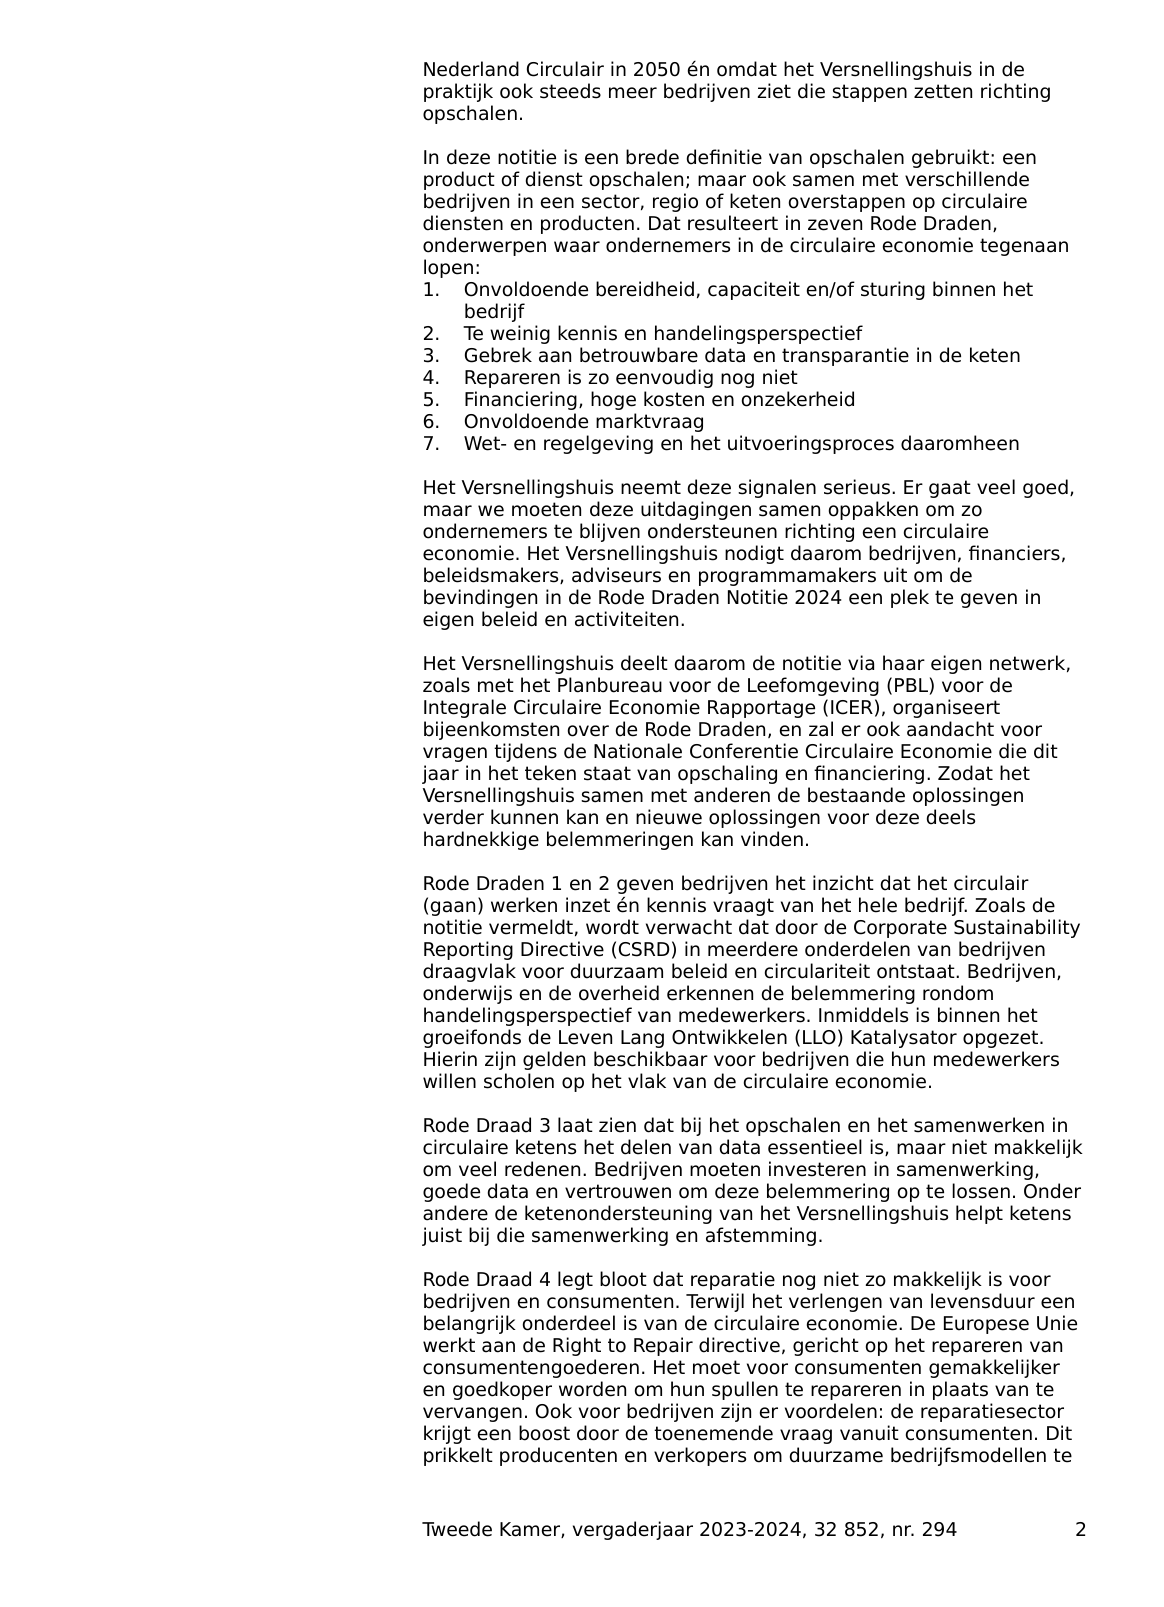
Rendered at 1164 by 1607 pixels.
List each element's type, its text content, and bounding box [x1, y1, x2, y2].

text In deze notitie is een brede definitie van opschalen gebruikt: een product of dienst opschalen; maar ook samen met verschillende bedrijven in een sector, regio of keten overstappen op circulaire diensten en producten. Dat resulteert in zeven Rode Draden, onderwerpen waar ondernemers in de circulaire economie tegenaan lopen: [422, 147, 1087, 279]
text Rode Draden 1 en 2 geven bedrijven het inzicht dat het circulair (gaan) werken inzet én kennis vraagt van het hele bedrijf. Zoals de notitie vermeldt, wordt verwacht dat door de Corporate Sustainability Reporting Directive (CSRD) in meerdere onderdelen van bedrijven draagvlak voor duurzaam beleid en circulariteit ontstaat. Bedrijven, onderwijs en de overheid erkennen de belemmering rondom handelingsperspectief van medewerkers. Inmiddels is binnen het groeifonds de Leven Lang Ontwikkelen (LLO) Katalysator opgezet. Hierin zijn gelden beschikbaar voor bedrijven die hun medewerkers willen scholen op het vlak van de circulaire economie. [422, 873, 1087, 1093]
text Het Versnellingshuis deelt daarom de notitie via haar eigen netwerk, zoals met het Planbureau voor de Leefomgeving (PBL) voor de Integrale Circulaire Economie Rapportage (ICER), organiseert bijeenkomsten over de Rode Draden, en zal er ook aandacht voor vragen tijdens de Nationale Conferentie Circulaire Economie die dit jaar in het teken staat van opschaling en financiering. Zodat het Versnellingshuis samen met anderen de bestaande oplossingen verder kunnen kan en nieuwe oplossingen voor deze deels hardnekkige belemmeringen kan vinden. [422, 653, 1087, 851]
text 3. Gebrek aan betrouwbare data en transparantie in de keten [422, 345, 1087, 367]
text Rode Draad 4 legt bloot dat reparatie nog niet zo makkelijk is voor bedrijven en consumenten. Terwijl het verlengen van levensduur een belangrijk onderdeel is van de circulaire economie. De Europese Unie werkt aan de Right to Repair directive, gericht op het repareren van consumentengoederen. Het moet voor consumenten gemakkelijker en goedkoper worden om hun spullen te repareren in plaats van te vervangen. Ook voor bedrijven zijn er voordelen: de reparatiesector krijgt een boost door de toenemende vraag vanuit consumenten. Dit prikkelt producenten en verkopers om duurzame bedrijfsmodellen te [422, 1269, 1087, 1467]
text Rode Draad 3 laat zien dat bij het opschalen en het samenwerken in circulaire ketens het delen van data essentieel is, maar niet makkelijk om veel redenen. Bedrijven moeten investeren in samenwerking, goede data en vertrouwen om deze belemmering op te lossen. Onder andere de ketenondersteuning van het Versnellingshuis helpt ketens juist bij die samenwerking en afstemming. [422, 1115, 1087, 1247]
text 7. Wet- en regelgeving en het uitvoeringsproces daaromheen [422, 433, 1087, 455]
text 4. Repareren is zo eenvoudig nog niet [422, 367, 1087, 389]
text 2. Te weinig kennis en handelingsperspectief [422, 323, 1087, 345]
text 5. Financiering, hoge kosten en onzekerheid [422, 389, 1087, 411]
text Het Versnellingshuis neemt deze signalen serieus. Er gaat veel goed, maar we moeten deze uitdagingen samen oppakken om zo ondernemers te blijven ondersteunen richting een circulaire economie. Het Versnellingshuis nodigt daarom bedrijven, financiers, beleidsmakers, adviseurs en programmamakers uit om de bevindingen in de Rode Draden Notitie 2024 een plek te geven in eigen beleid en activiteiten. [422, 477, 1087, 631]
text Nederland Circulair in 2050 én omdat het Versnellingshuis in de praktijk ook steeds meer bedrijven ziet die stappen zetten richting opschalen. [422, 59, 1087, 125]
text 1. Onvoldoende bereidheid, capaciteit en/of sturing binnen het bedrijf [422, 279, 1087, 323]
text 6. Onvoldoende marktvraag [422, 411, 1087, 433]
